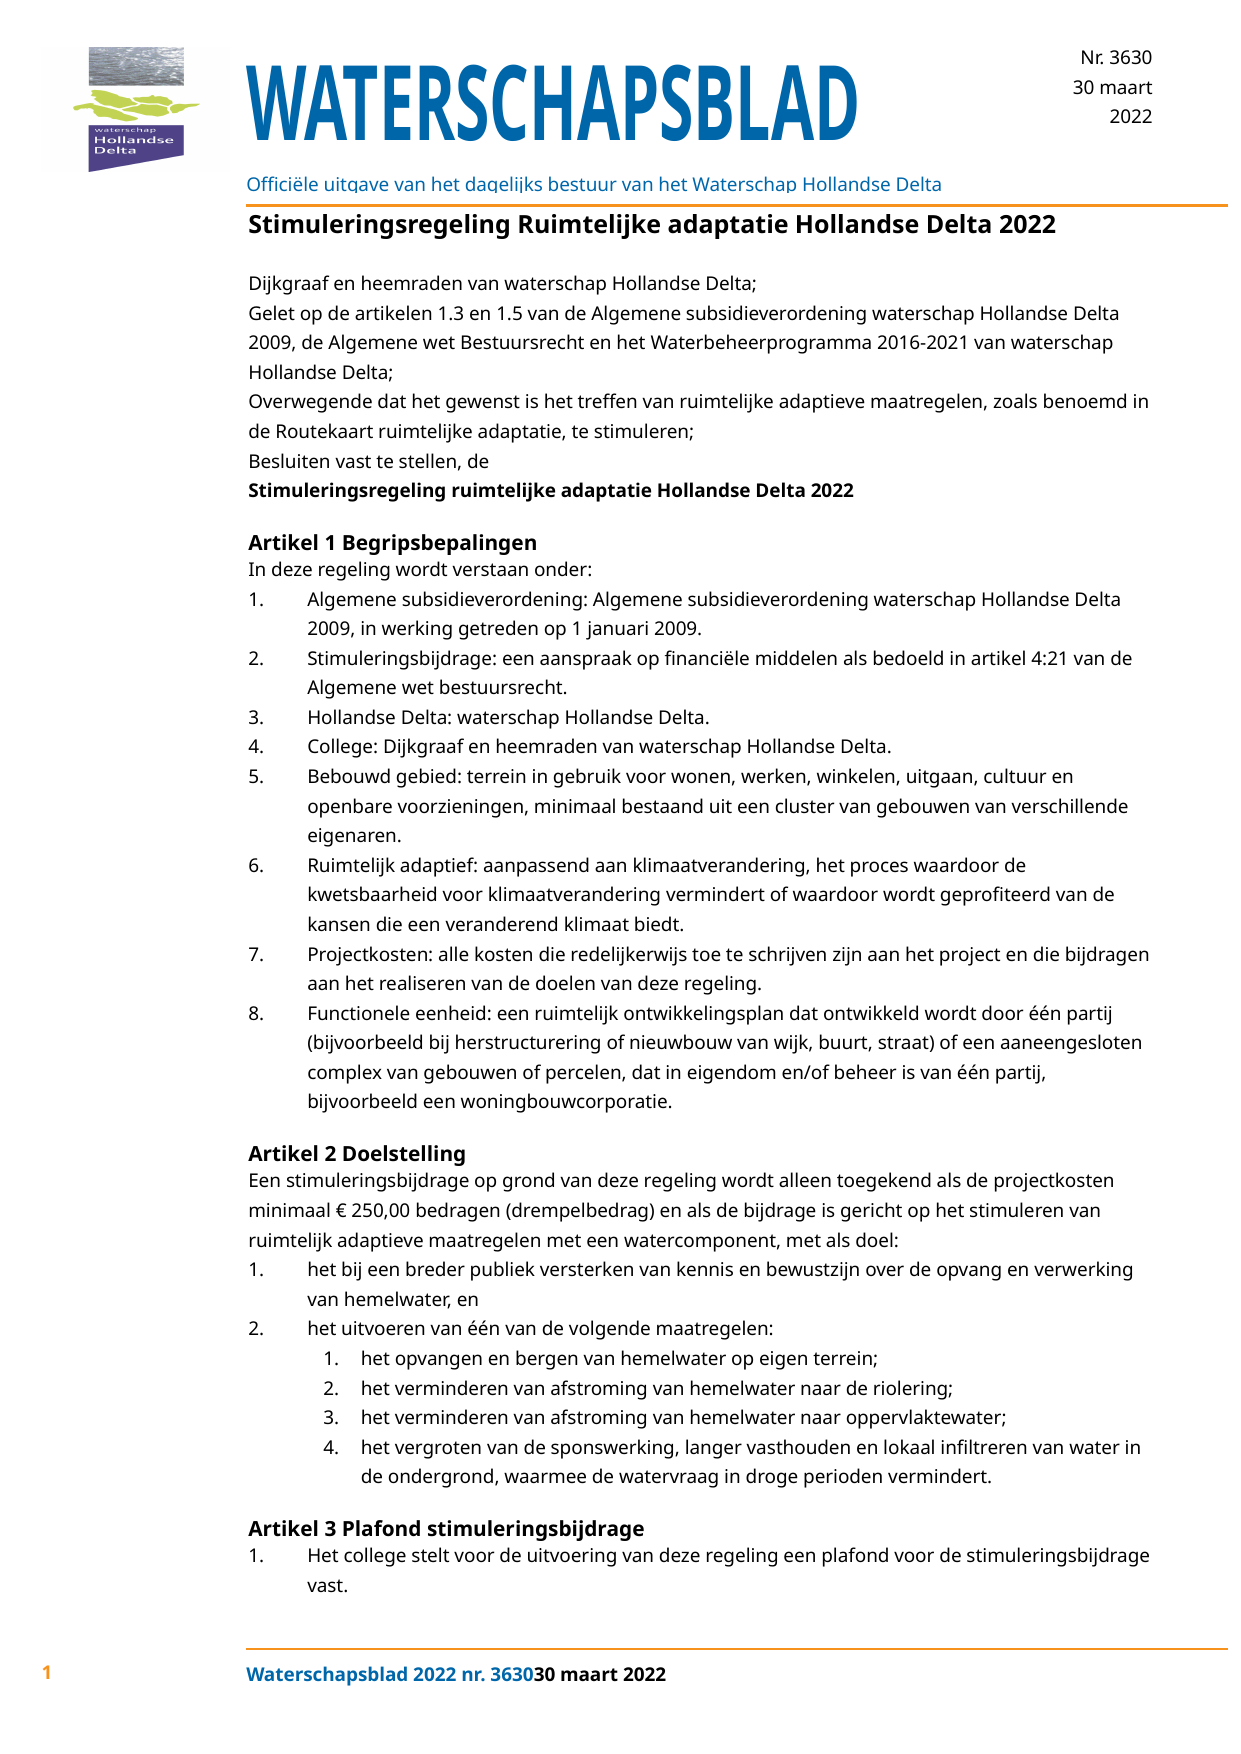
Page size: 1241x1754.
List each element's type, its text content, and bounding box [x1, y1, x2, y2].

list Het college stelt voor de uitvoering van deze regeling een plafond voor de stimuleringsbijdrage vast. [248, 1542, 1152, 1598]
list het vergroten van de sponswerking, langer vasthouden en lokaal infiltreren van water in de ondergrond, waarmee de watervraag in droge perioden vermindert. [323, 1434, 1152, 1489]
text In deze regeling wordt verstaan onder: [248, 556, 1152, 582]
list College: Dijkgraaf en heemraden van waterschap Hollandse Delta. [248, 734, 1152, 759]
text Overwegende dat het gewenst is het treffen van ruimtelijke adaptieve maatregelen, zoals benoemd in de Routekaart ruimtelijke adaptatie, te stimuleren; [248, 389, 1152, 444]
list Ruimtelijk adaptief: aanpassend aan klimaatverandering, het proces waardoor de kwetsbaarheid voor klimaatverandering vermindert of waardoor wordt geprofiteerd van de kansen die een veranderend klimaat biedt. [248, 852, 1152, 937]
list het verminderen van afstroming van hemelwater naar de riolering; [323, 1375, 1152, 1400]
text Gelet op de artikelen 1.3 en 1.5 van de Algemene subsidieverordening waterschap Hollandse Delta 2009, de Algemene wet Bestuursrecht en het Waterbeheerprogramma 2016-2021 van waterschap Hollandse Delta; [248, 300, 1152, 385]
text Artikel 1 Begripsbepalingen [248, 528, 1152, 556]
list Bebouwd gebied: terrein in gebruik voor wonen, werken, winkelen, uitgaan, cultuur en openbare voorzieningen, minimaal bestaand uit een cluster van gebouwen van verschillende eigenaren. [248, 763, 1152, 848]
text Een stimuleringsbijdrage op grond van deze regeling wordt alleen toegekend als de projectkosten minimaal € 250,00 bedragen (drempelbedrag) en als de bijdrage is gericht op het stimuleren van ruimtelijk adaptieve maatregelen met een watercomponent, met als doel: [248, 1168, 1152, 1252]
list Functionele eenheid: een ruimtelijk ontwikkelingsplan dat ontwikkeld wordt door één partij (bijvoorbeeld bij herstructurering of nieuwbouw van wijk, buurt, straat) of een aaneengesloten complex van gebouwen of percelen, dat in eigendom en/of beheer is van één partij, bijvoorbeeld een woningbouwcorporatie. [248, 1000, 1152, 1114]
list Algemene subsidieverordening: Algemene subsidieverordening waterschap Hollandse Delta 2009, in werking getreden op 1 januari 2009. [248, 586, 1152, 641]
text Besluiten vast te stellen, de [248, 448, 1152, 473]
text Stimuleringsregeling ruimtelijke adaptatie Hollandse Delta 2022 [248, 477, 1152, 503]
text Artikel 2 Doelstelling [248, 1139, 1152, 1168]
list het bij een breder publiek versterken van kennis en bewustzijn over de opvang en verwerking van hemelwater, en [248, 1256, 1152, 1312]
list het uitvoeren van één van de volgende maatregelen: [248, 1316, 1152, 1341]
list Stimuleringsbijdrage: een aanspraak op financiële middelen als bedoeld in artikel 4:21 van de Algemene wet bestuursrecht. [248, 645, 1152, 700]
list Projectkosten: alle kosten die redelijkerwijs toe te schrijven zijn aan het project en die bijdragen aan het realiseren van de doelen van deze regeling. [248, 941, 1152, 996]
list het verminderen van afstroming van hemelwater naar oppervlaktewater; [323, 1404, 1152, 1430]
list Hollandse Delta: waterschap Hollandse Delta. [248, 704, 1152, 730]
text Stimuleringsregeling Ruimtelijke adaptatie Hollandse Delta 2022 [248, 207, 1152, 241]
text Dijkgraaf en heemraden van waterschap Hollandse Delta; [248, 270, 1152, 296]
picture [41, 47, 231, 172]
list het opvangen en bergen van hemelwater op eigen terrein; [323, 1345, 1152, 1371]
text Artikel 3 Plafond stimuleringsbijdrage [248, 1514, 1152, 1542]
